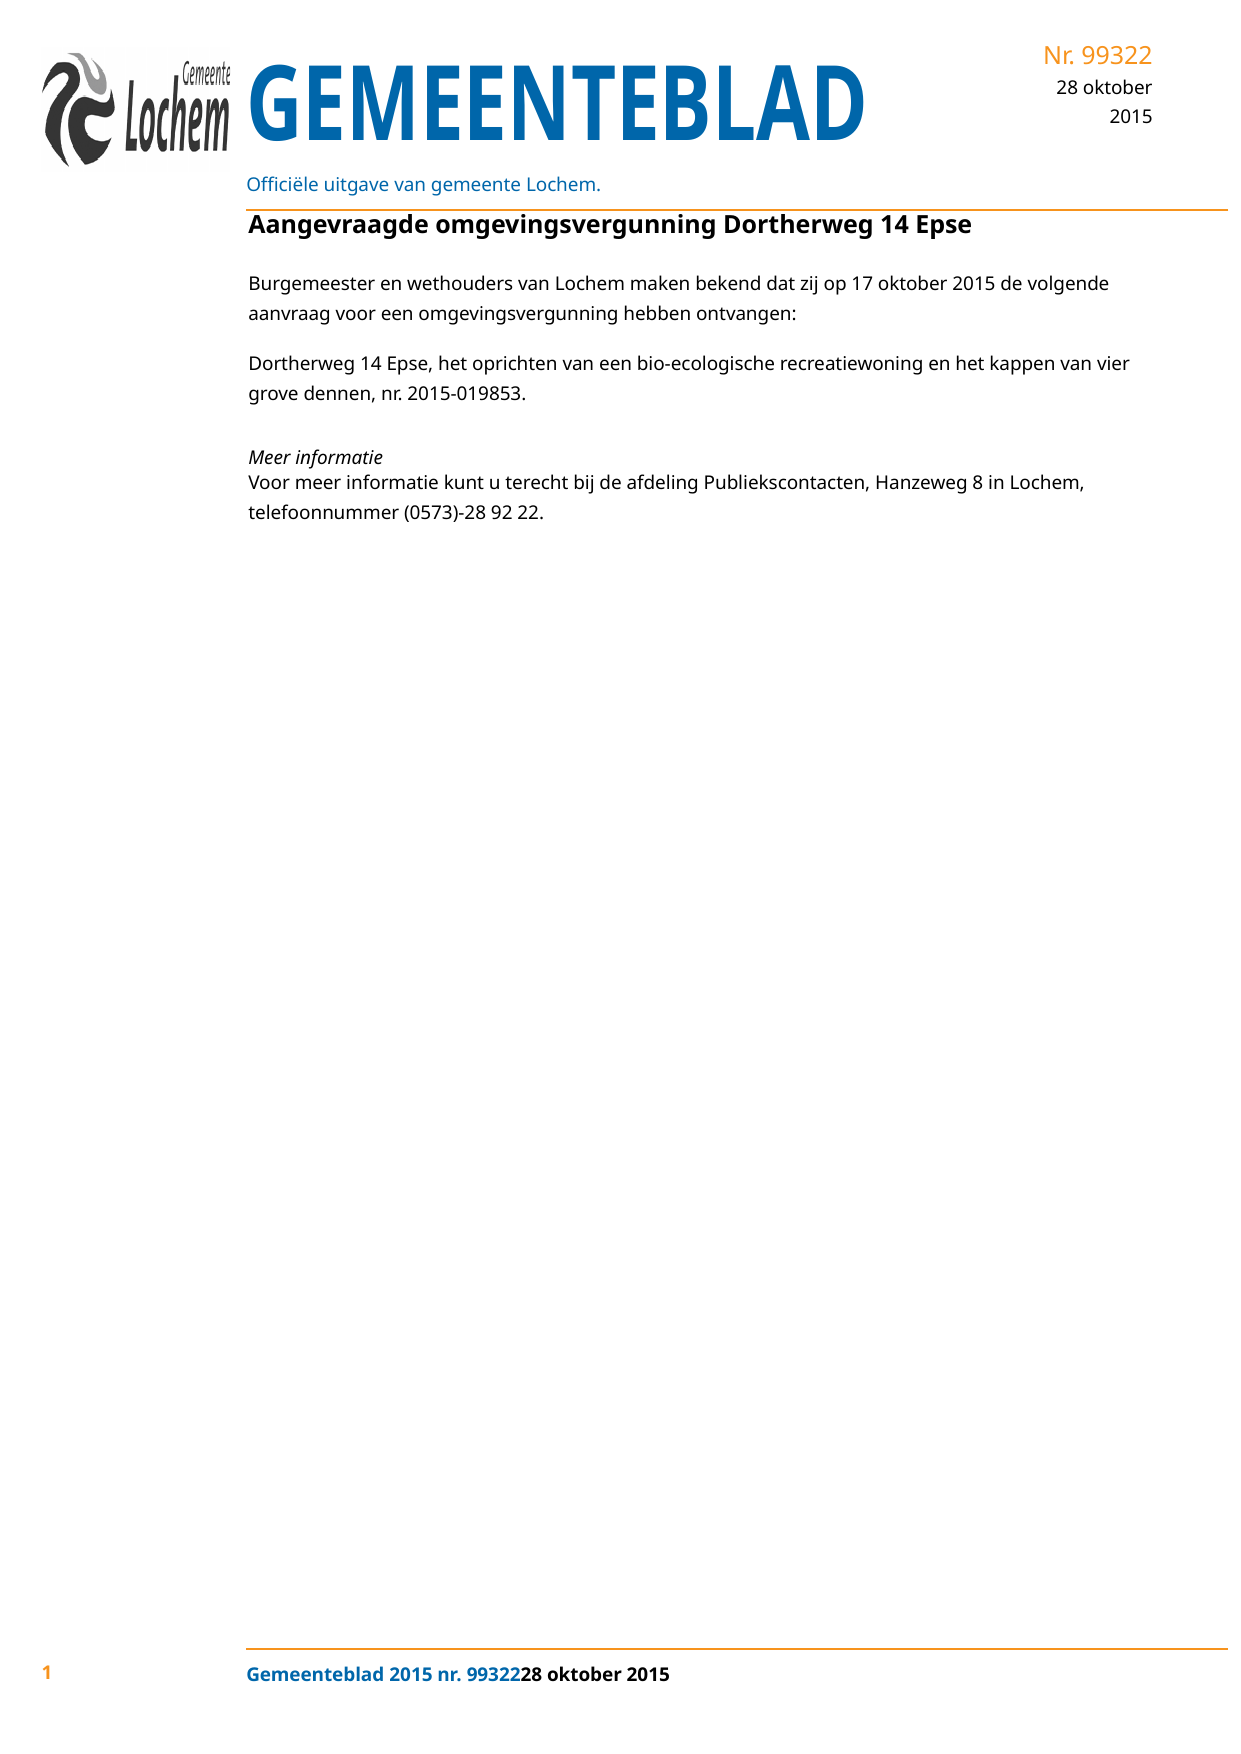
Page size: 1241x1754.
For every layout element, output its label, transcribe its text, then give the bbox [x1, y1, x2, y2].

text Meer informatie [248, 444, 1152, 469]
text Burgemeester en wethouders van Lochem maken bekend dat zij op 17 oktober 2015 de volgende aanvraag voor een omgevingsvergunning hebben ontvangen: [248, 270, 1152, 326]
text Aangevraagde omgevingsvergunning Dortherweg 14 Epse [248, 211, 1152, 241]
text Dortherweg 14 Epse, het oprichten van een bio-ecologische recreatiewoning en het kappen van vier grove dennen, nr. 2015-019853. [248, 350, 1152, 406]
picture [41, 47, 231, 172]
text Voor meer informatie kunt u terecht bij de afdeling Publiekscontacten, Hanzeweg 8 in Lochem, telefoonnummer (0573)-28 92 22. [248, 469, 1152, 525]
